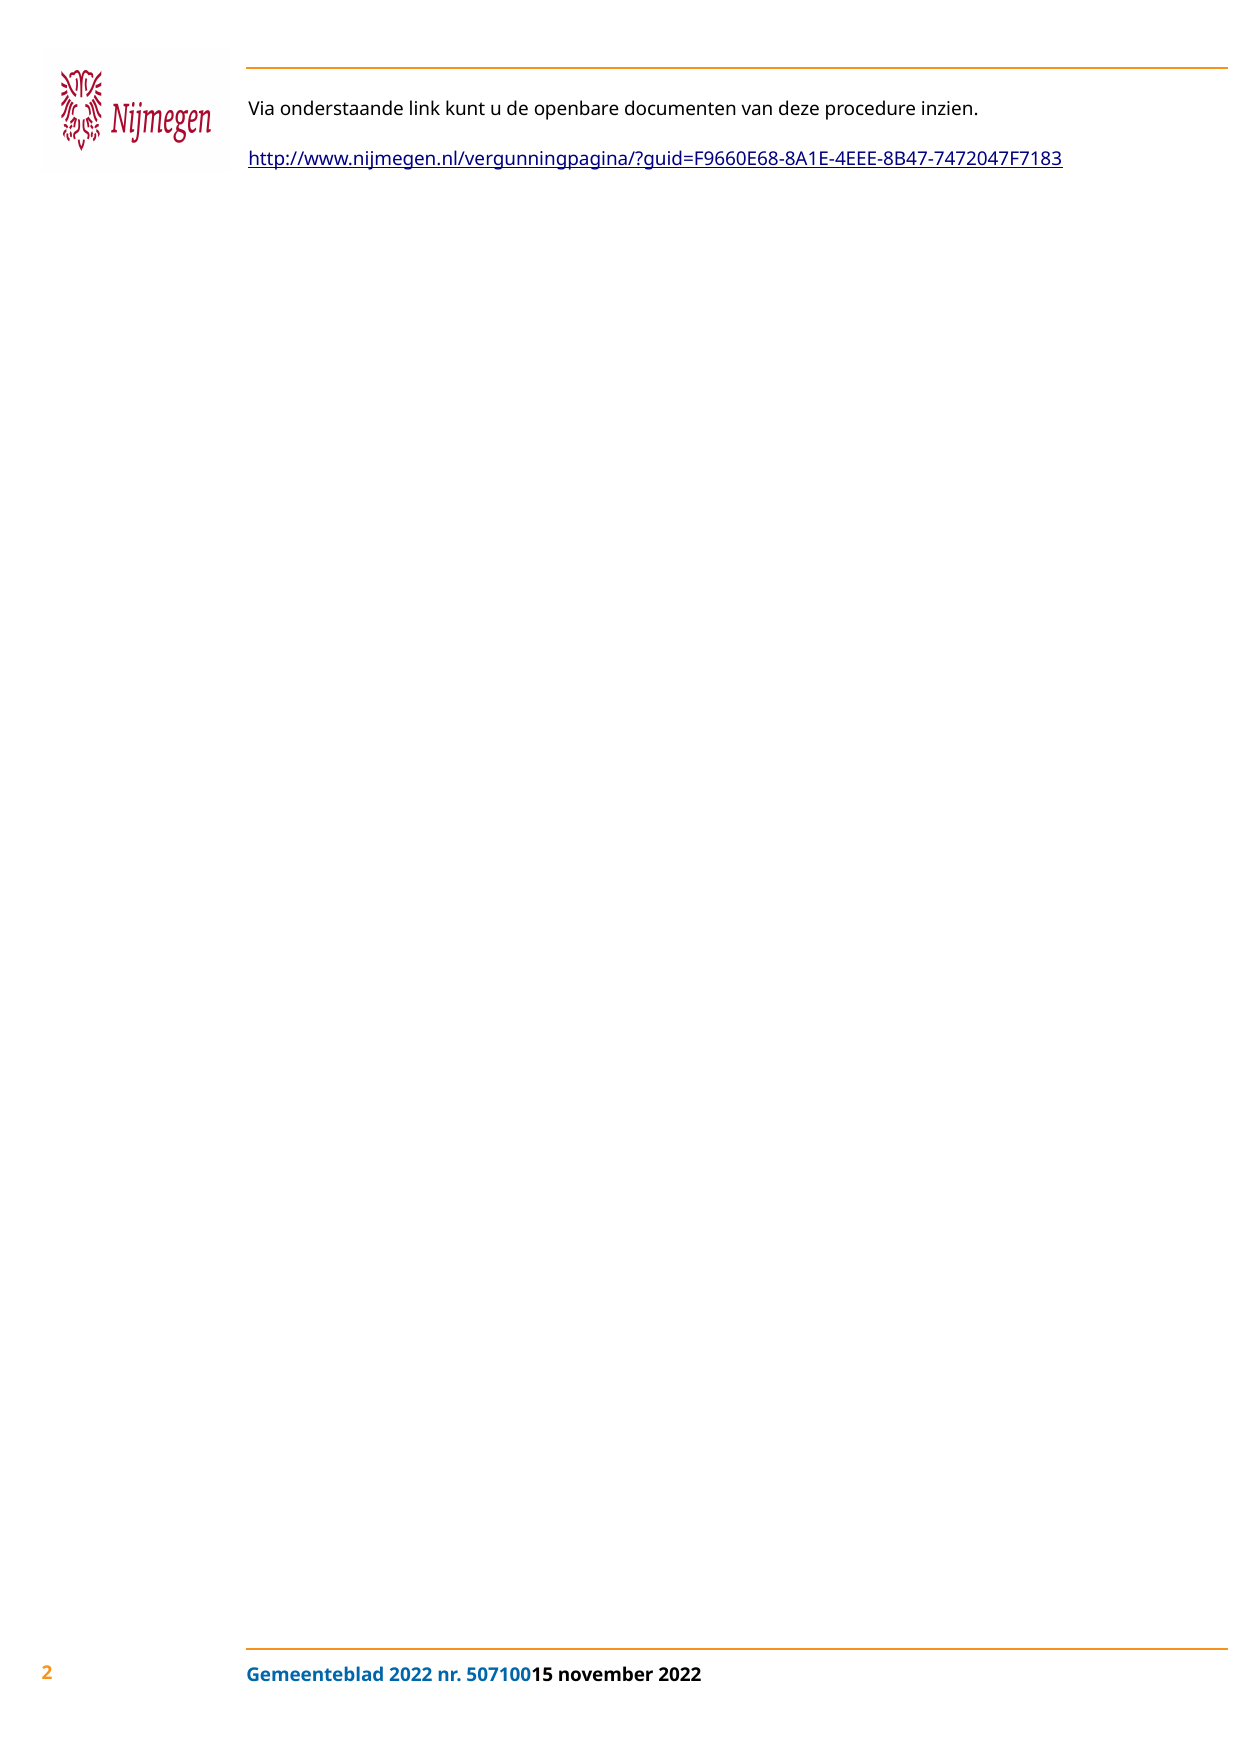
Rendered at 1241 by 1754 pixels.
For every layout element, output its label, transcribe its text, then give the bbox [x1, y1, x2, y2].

text Via onderstaande link kunt u de openbare documenten van deze procedure inzien. [248, 95, 1152, 121]
picture [41, 47, 231, 172]
text http://www.nijmegen.nl/vergunningpagina/?guid=F9660E68-8A1E-4EEE-8B47-7472047F7183 [248, 145, 1152, 171]
